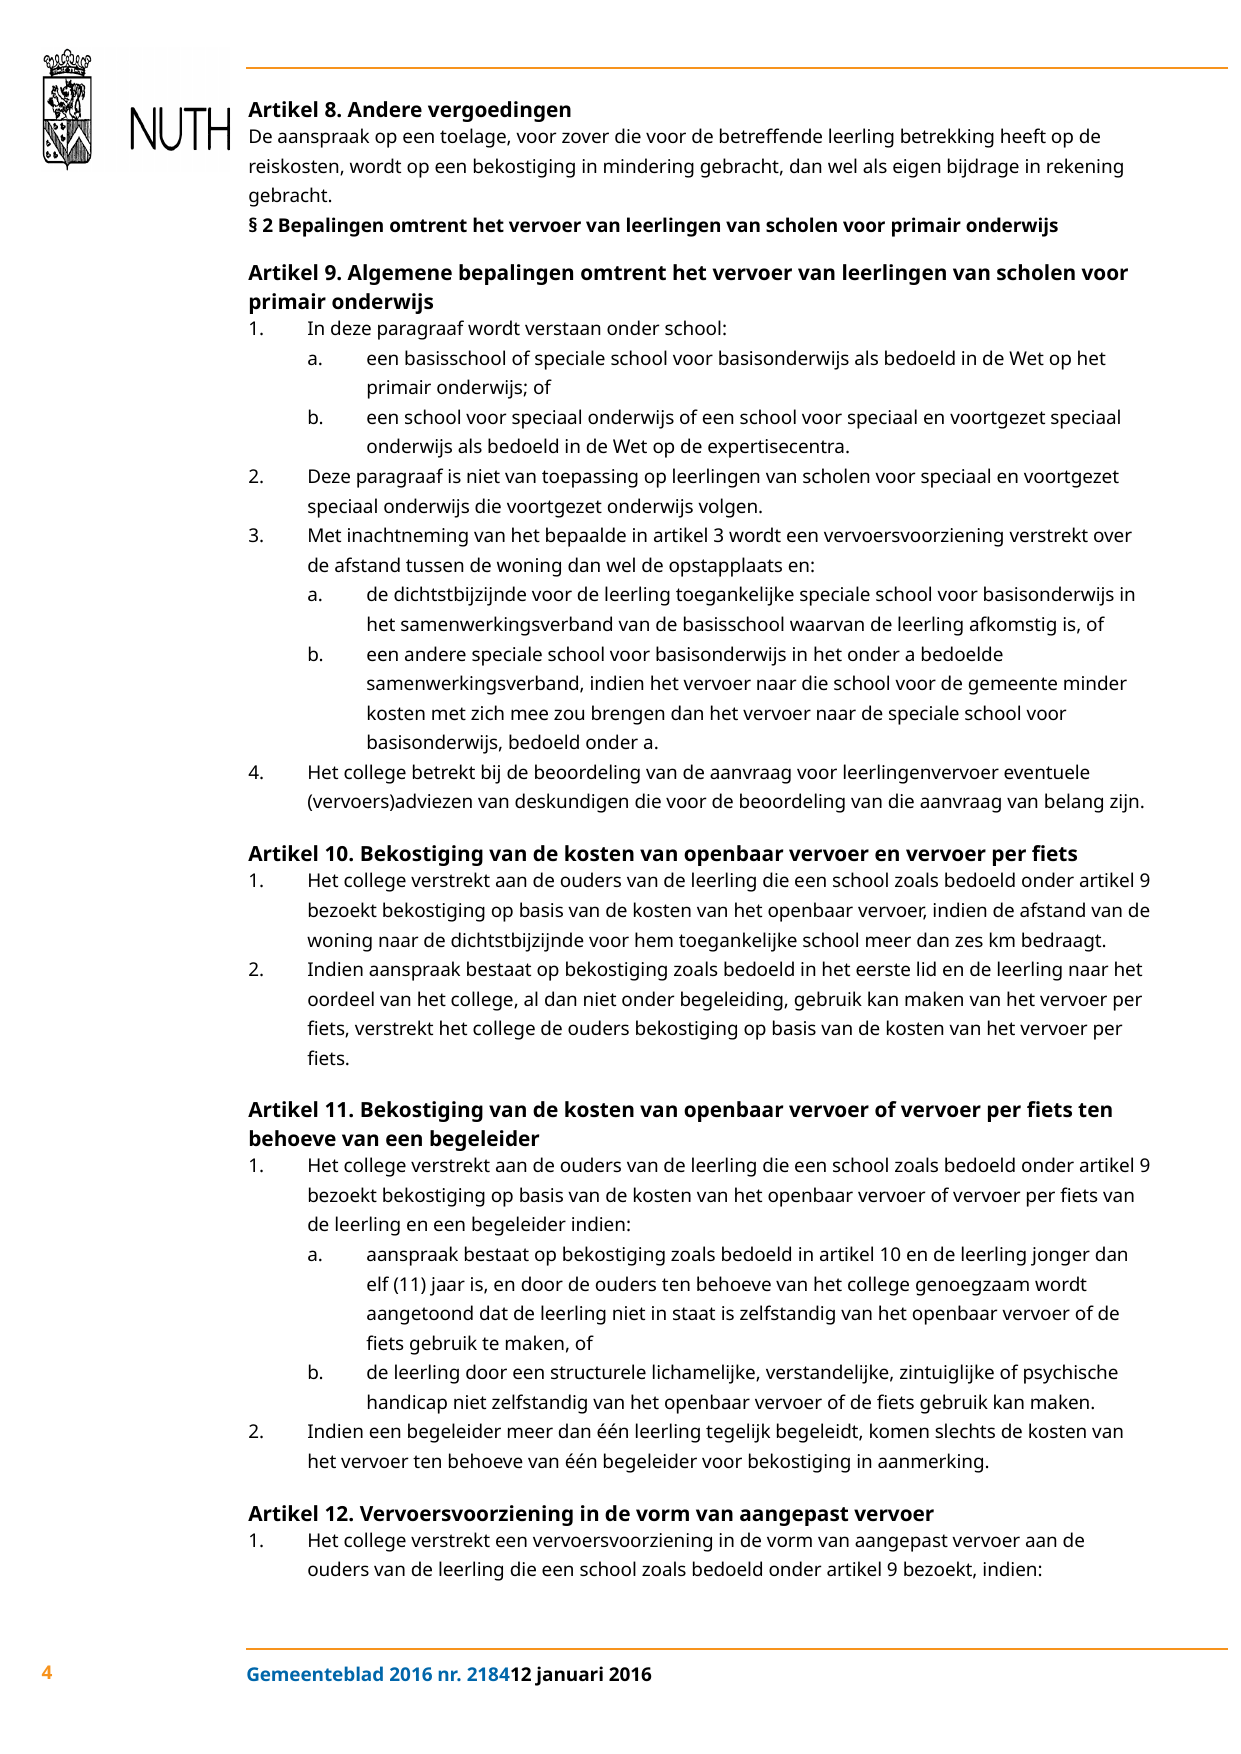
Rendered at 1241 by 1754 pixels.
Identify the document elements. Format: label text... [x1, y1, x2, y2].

text Artikel 8. Andere vergoedingen [248, 95, 1152, 123]
list Het college verstrekt aan de ouders van de leerling die een school zoals bedoeld onder artikel 9 bezoekt bekostiging op basis van de kosten van het openbaar vervoer of vervoer per fiets van de leerling en een begeleider indien: [248, 1152, 1152, 1237]
text Artikel 11. Bekostiging van de kosten van openbaar vervoer of vervoer per fiets ten behoeve van een begeleider [248, 1096, 1152, 1152]
list een basisschool of speciale school voor basisonderwijs als bedoeld in de Wet op het primair onderwijs; of [307, 345, 1152, 400]
text Artikel 12. Vervoersvoorziening in de vorm van aangepast vervoer [248, 1499, 1152, 1527]
list In deze paragraaf wordt verstaan onder school: [248, 315, 1152, 341]
list een andere speciale school voor basisonderwijs in het onder a bedoelde samenwerkingsverband, indien het vervoer naar die school voor de gemeente minder kosten met zich mee zou brengen dan het vervoer naar de speciale school voor basisonderwijs, bedoeld onder a. [307, 641, 1152, 755]
list Deze paragraaf is niet van toepassing op leerlingen van scholen voor speciaal en voortgezet speciaal onderwijs die voortgezet onderwijs volgen. [248, 463, 1152, 519]
picture [41, 47, 231, 172]
list Met inachtneming van het bepaalde in artikel 3 wordt een vervoersvoorziening verstrekt over de afstand tussen de woning dan wel de opstapplaats en: [248, 522, 1152, 578]
text De aanspraak op een toelage, voor zover die voor de betreffende leerling betrekking heeft op de reiskosten, wordt op een bekostiging in mindering gebracht, dan wel als eigen bijdrage in rekening gebracht. [248, 123, 1152, 208]
list Het college verstrekt een vervoersvoorziening in de vorm van aangepast vervoer aan de ouders van de leerling die een school zoals bedoeld onder artikel 9 bezoekt, indien: [248, 1527, 1152, 1582]
list de dichtstbijzijnde voor de leerling toegankelijke speciale school voor basisonderwijs in het samenwerkingsverband van de basisschool waarvan de leerling afkomstig is, of [307, 582, 1152, 637]
list Indien aanspraak bestaat op bekostiging zoals bedoeld in het eerste lid en de leerling naar het oordeel van het college, al dan niet onder begeleiding, gebruik kan maken van het vervoer per fiets, verstrekt het college de ouders bekostiging op basis van de kosten van het vervoer per fiets. [248, 956, 1152, 1071]
text Artikel 10. Bekostiging van de kosten van openbaar vervoer en vervoer per fiets [248, 839, 1152, 868]
list de leerling door een structurele lichamelijke, verstandelijke, zintuiglijke of psychische handicap niet zelfstandig van het openbaar vervoer of de fiets gebruik kan maken. [307, 1359, 1152, 1415]
list Het college verstrekt aan de ouders van de leerling die een school zoals bedoeld onder artikel 9 bezoekt bekostiging op basis van de kosten van het openbaar vervoer, indien de afstand van de woning naar de dichtstbijzijnde voor hem toegankelijke school meer dan zes km bedraagt. [248, 868, 1152, 952]
list Het college betrekt bij de beoordeling van de aanvraag voor leerlingenvervoer eventuele (vervoers)adviezen van deskundigen die voor de beoordeling van die aanvraag van belang zijn. [248, 759, 1152, 814]
text Artikel 9. Algemene bepalingen omtrent het vervoer van leerlingen van scholen voor primair onderwijs [248, 258, 1152, 315]
text § 2 Bepalingen omtrent het vervoer van leerlingen van scholen voor primair onderwijs [248, 212, 1152, 238]
list een school voor speciaal onderwijs of een school voor speciaal en voortgezet speciaal onderwijs als bedoeld in de Wet op de expertisecentra. [307, 404, 1152, 459]
list aanspraak bestaat op bekostiging zoals bedoeld in artikel 10 en de leerling jonger dan elf (11) jaar is, en door de ouders ten behoeve van het college genoegzaam wordt aangetoond dat de leerling niet in staat is zelfstandig van het openbaar vervoer of de fiets gebruik te maken, of [307, 1241, 1152, 1356]
list Indien een begeleider meer dan één leerling tegelijk begeleidt, komen slechts de kosten van het vervoer ten behoeve van één begeleider voor bekostiging in aanmerking. [248, 1419, 1152, 1474]
